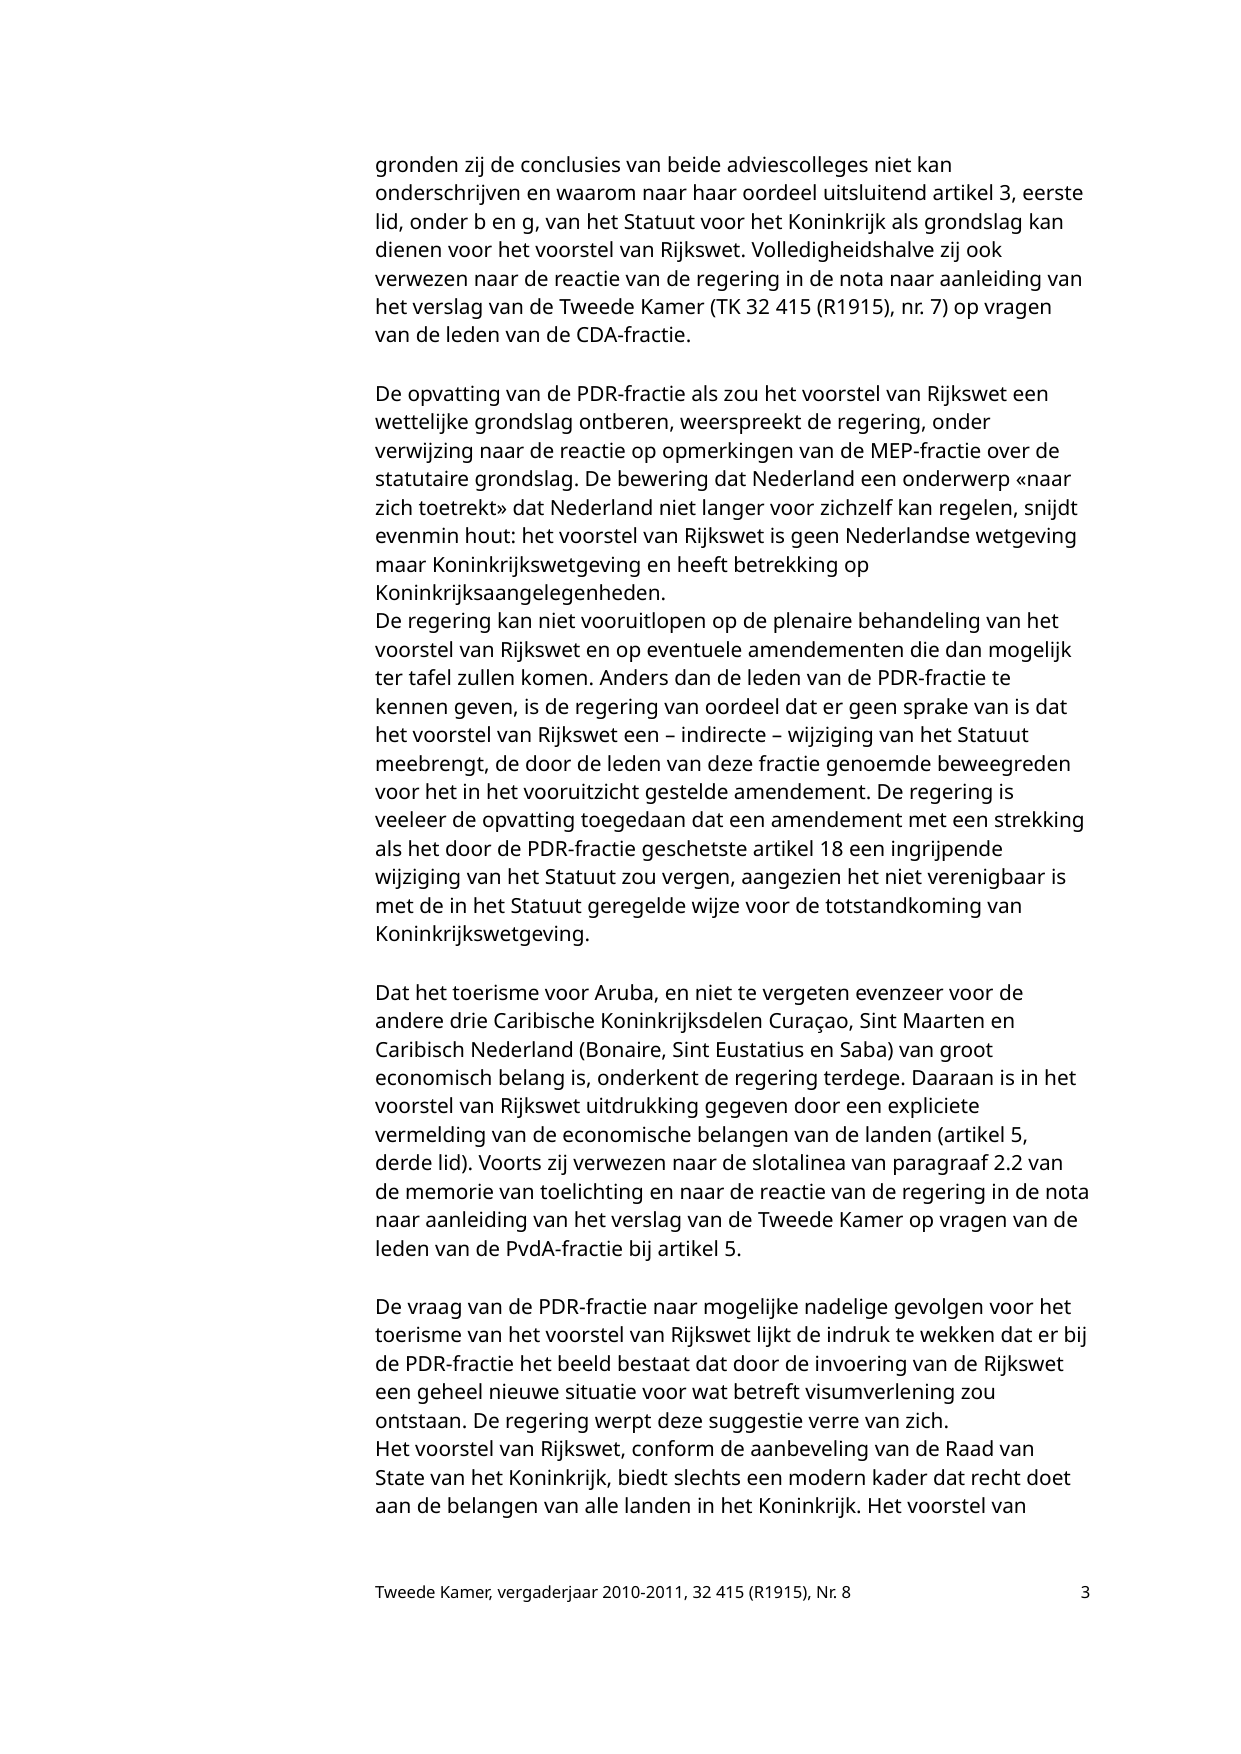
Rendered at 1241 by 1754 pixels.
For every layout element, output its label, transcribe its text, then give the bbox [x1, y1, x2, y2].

text gronden zij de conclusies van beide adviescolleges niet kan onderschrijven en waarom naar haar oordeel uitsluitend artikel 3, eerste lid, onder b en g, van het Statuut voor het Koninkrijk als grondslag kan dienen voor het voorstel van Rijkswet. Volledigheidshalve zij ook verwezen naar de reactie van de regering in de nota naar aanleiding van het verslag van de Tweede Kamer (TK 32 415 (R1915), nr. 7) op vragen van de leden van de CDA-fractie. [375, 150, 1090, 349]
text De vraag van de PDR-fractie naar mogelijke nadelige gevolgen voor het toerisme van het voorstel van Rijkswet lijkt de indruk te wekken dat er bij de PDR-fractie het beeld bestaat dat door de invoering van de Rijkswet een geheel nieuwe situatie voor wat betreft visumverlening zou ontstaan. De regering werpt deze suggestie verre van zich. [375, 1292, 1090, 1434]
text Het voorstel van Rijkswet, conform de aanbeveling van de Raad van State van het Koninkrijk, biedt slechts een modern kader dat recht doet aan de belangen van alle landen in het Koninkrijk. Het voorstel van [375, 1434, 1090, 1520]
text Dat het toerisme voor Aruba, en niet te vergeten evenzeer voor de andere drie Caribische Koninkrijksdelen Curaçao, Sint Maarten en Caribisch Nederland (Bonaire, Sint Eustatius en Saba) van groot economisch belang is, onderkent de regering terdege. Daaraan is in het voorstel van Rijkswet uitdrukking gegeven door een expliciete vermelding van de economische belangen van de landen (artikel 5, derde lid). Voorts zij verwezen naar de slotalinea van paragraaf 2.2 van de memorie van toelichting en naar de reactie van de regering in de nota naar aanleiding van het verslag van de Tweede Kamer op vragen van de leden van de PvdA-fractie bij artikel 5. [375, 978, 1090, 1262]
text De opvatting van de PDR-fractie als zou het voorstel van Rijkswet een wettelijke grondslag ontberen, weerspreekt de regering, onder verwijzing naar de reactie op opmerkingen van de MEP-fractie over de statutaire grondslag. De bewering dat Nederland een onderwerp «naar zich toetrekt» dat Nederland niet langer voor zichzelf kan regelen, snijdt evenmin hout: het voorstel van Rijkswet is geen Nederlandse wetgeving maar Koninkrijkswetgeving en heeft betrekking op Koninkrijksaangelegenheden. [375, 379, 1090, 607]
text De regering kan niet vooruitlopen op de plenaire behandeling van het voorstel van Rijkswet en op eventuele amendementen die dan mogelijk ter tafel zullen komen. Anders dan de leden van de PDR-fractie te kennen geven, is de regering van oordeel dat er geen sprake van is dat het voorstel van Rijkswet een – indirecte – wijziging van het Statuut meebrengt, de door de leden van deze fractie genoemde beweegreden voor het in het vooruitzicht gestelde amendement. De regering is veeleer de opvatting toegedaan dat een amendement met een strekking als het door de PDR-fractie geschetste artikel 18 een ingrijpende wijziging van het Statuut zou vergen, aangezien het niet verenigbaar is met de in het Statuut geregelde wijze voor de totstandkoming van Koninkrijkswetgeving. [375, 607, 1090, 948]
